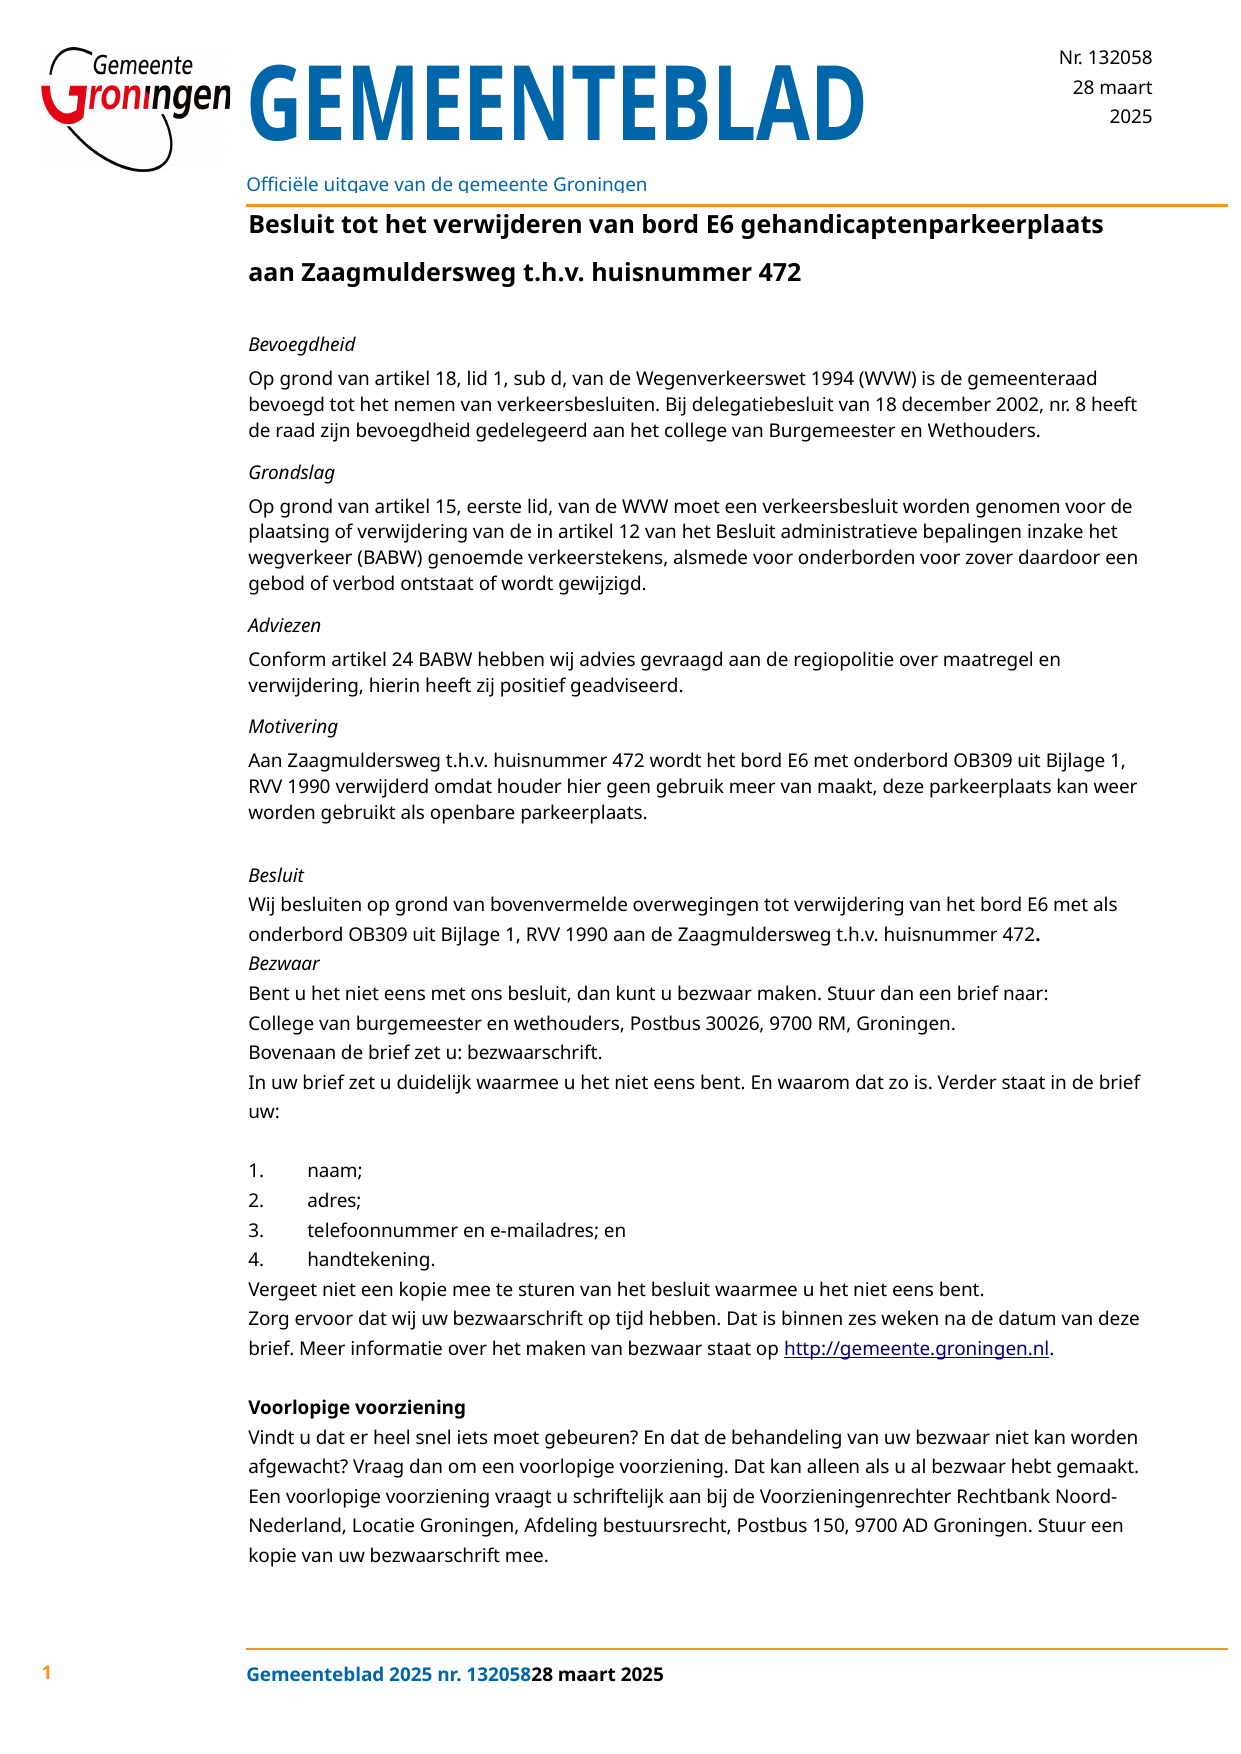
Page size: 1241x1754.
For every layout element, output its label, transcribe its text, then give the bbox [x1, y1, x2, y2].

text Adviezen [248, 612, 1152, 638]
list adres; [248, 1187, 1152, 1213]
text Op grond van artikel 18, lid 1, sub d, van de Wegenverkeerswet 1994 (WVW) is de gemeenteraad bevoegd tot het nemen van verkeersbesluiten. Bij delegatiebesluit van 18 december 2002, nr. 8 heeft de raad zijn bevoegdheid gedelegeerd aan het college van Burgemeester en Wethouders. [248, 366, 1152, 443]
text Voorlopige voorziening [248, 1394, 1152, 1420]
text Wij besluiten op grond van bovenvermelde overwegingen tot verwijdering van het bord E6 met als onderbord OB309 uit Bijlage 1, RVV 1990 aan de Zaagmuldersweg t.h.v. huisnummer 472. [248, 891, 1152, 947]
list naam; [248, 1158, 1152, 1183]
text Op grond van artikel 15, eerste lid, van de WVW moet een verkeersbesluit worden genomen voor de plaatsing of verwijdering van de in artikel 12 van het Besluit administratieve bepalingen inzake het wegverkeer (BABW) genoemde verkeerstekens, alsmede voor onderborden voor zover daardoor een gebod of verbod ontstaat of wordt gewijzigd. [248, 493, 1152, 596]
text Grondslag [248, 459, 1152, 484]
text Bevoegdheid [248, 331, 1152, 357]
text Bovenaan de brief zet u: bezwaarschrift. [248, 1039, 1152, 1065]
text Besluit [248, 862, 1152, 888]
text Zorg ervoor dat wij uw bezwaarschrift op tijd hebben. Dat is binnen zes weken na de datum van deze brief. Meer informatie over het maken van bezwaar staat op http://gemeente.groningen.nl. [248, 1306, 1152, 1361]
picture [41, 47, 231, 172]
text Bezwaar [248, 951, 1152, 976]
text Conform artikel 24 BABW hebben wij advies gevraagd aan de regiopolitie over maatregel en verwijdering, hierin heeft zij positief geadviseerd. [248, 646, 1152, 697]
list telefoonnummer en e-mailadres; en [248, 1217, 1152, 1243]
list handtekening. [248, 1246, 1152, 1272]
text College van burgemeester en wethouders, Postbus 30026, 9700 RM, Groningen. [248, 1010, 1152, 1036]
text In uw brief zet u duidelijk waarmee u het niet eens bent. En waarom dat zo is. Verder staat in de brief uw: [248, 1069, 1152, 1124]
text Bent u het niet eens met ons besluit, dan kunt u bezwaar maken. Stuur dan een brief naar: [248, 980, 1152, 1006]
text Vergeet niet een kopie mee te sturen van het besluit waarmee u het niet eens bent. [248, 1276, 1152, 1302]
text Vindt u dat er heel snel iets moet gebeuren? En dat de behandeling van uw bezwaar niet kan worden afgewacht? Vraag dan om een voorlopige voorziening. Dat kan alleen als u al bezwaar hebt gemaakt. Een voorlopige voorziening vraagt u schriftelijk aan bij de Voorzieningenrechter Rechtbank Noord-Nederland, Locatie Groningen, Afdeling bestuursrecht, Postbus 150, 9700 AD Groningen. Stuur een kopie van uw bezwaarschrift mee. [248, 1424, 1152, 1568]
text Aan Zaagmuldersweg t.h.v. huisnummer 472 wordt het bord E6 met onderbord OB309 uit Bijlage 1, RVV 1990 verwijderd omdat houder hier geen gebruik meer van maakt, deze parkeerplaats kan weer worden gebruikt als openbare parkeerplaats. [248, 748, 1152, 825]
text Besluit tot het verwijderen van bord E6 gehandicaptenparkeerplaats aan Zaagmuldersweg t.h.v. huisnummer 472 [248, 207, 1152, 288]
text Motivering [248, 714, 1152, 739]
